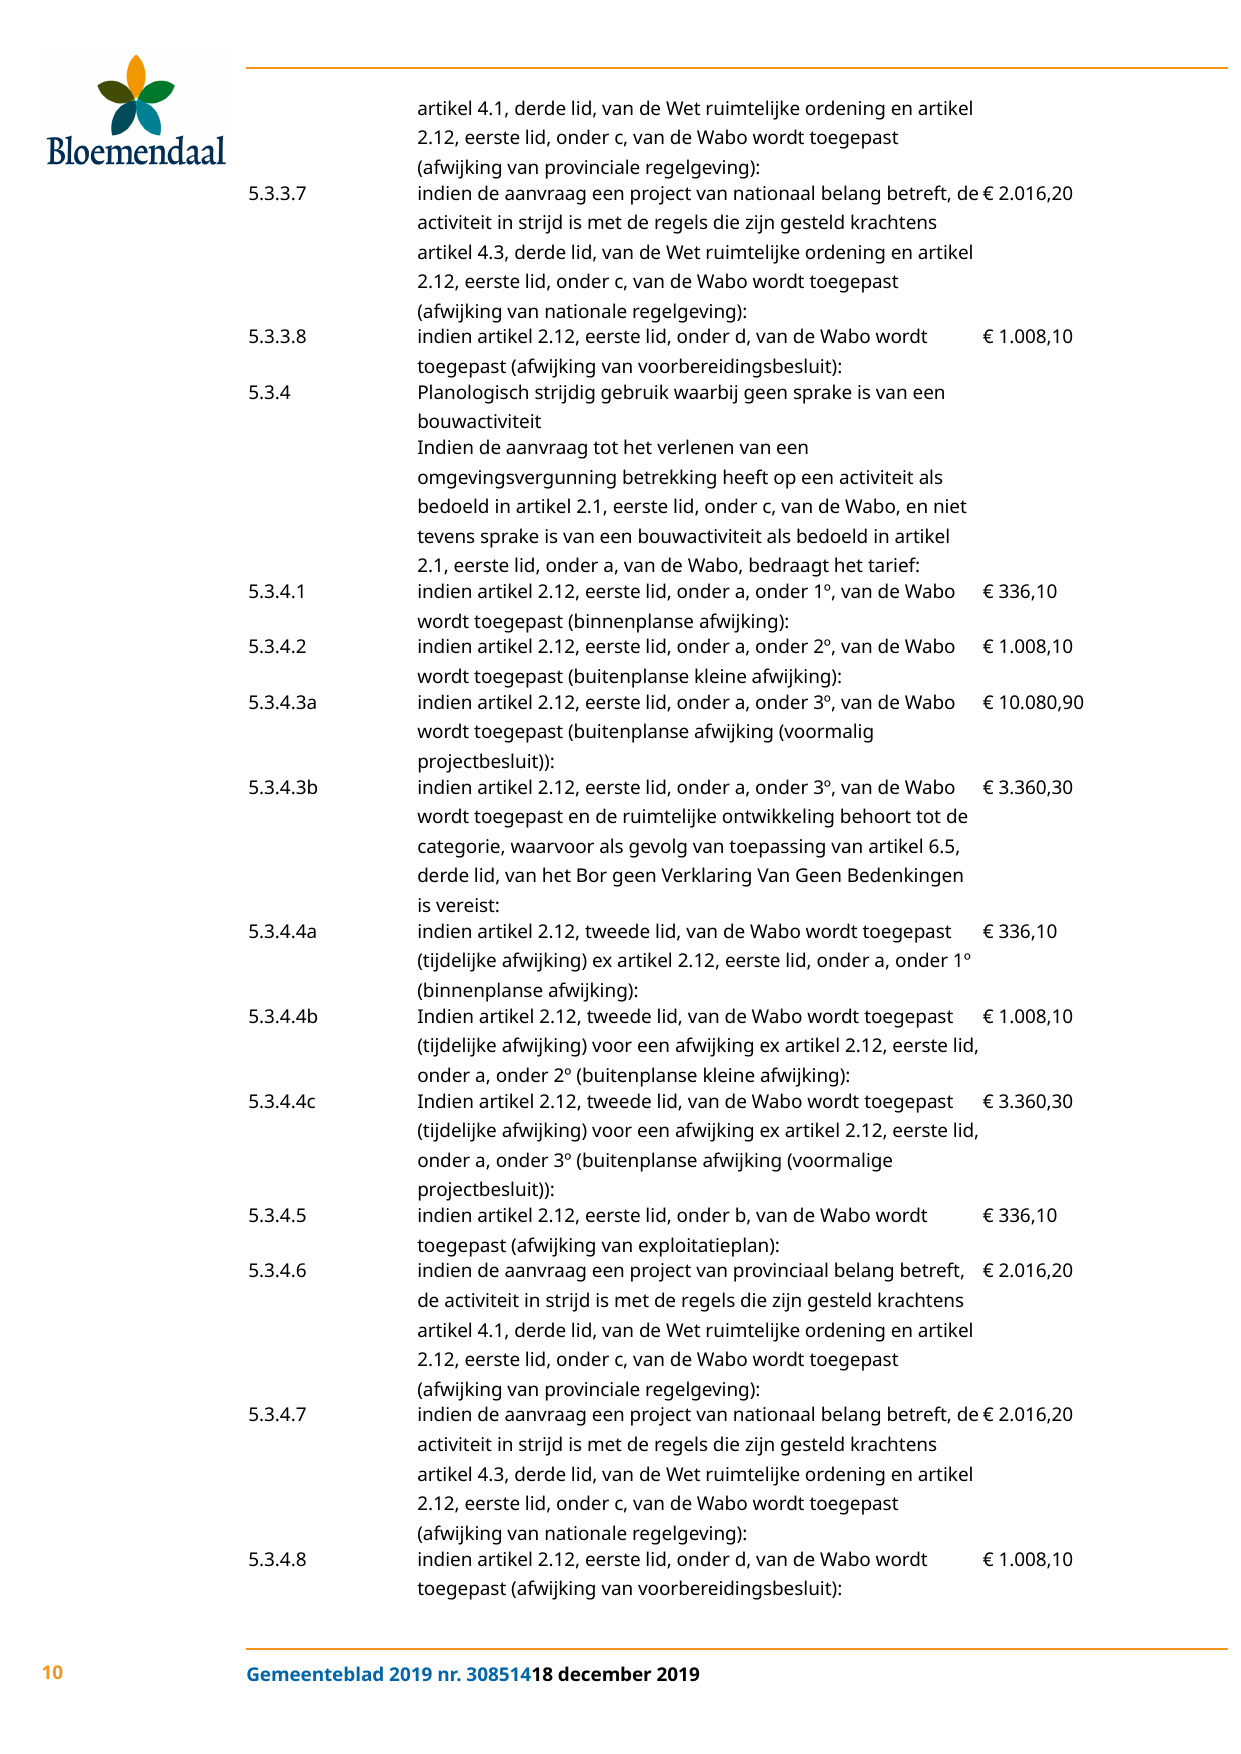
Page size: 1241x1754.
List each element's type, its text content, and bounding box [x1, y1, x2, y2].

table_cell 5.3.4 [248, 379, 417, 434]
table_cell indien artikel 2.12, tweede lid, van de Wabo wordt toegepast (tijdelijke afwijking) ex artikel 2.12, eerste lid, onder a, onder 1º (binnenplanse afwijking): [417, 918, 983, 1003]
table_cell artikel 4.1, derde lid, van de Wet ruimtelijke ordening en artikel 2.12, eerste lid, onder c, van de Wabo wordt toegepast (afwijking van provinciale regelgeving): [417, 95, 983, 180]
table_cell 5.3.4.3b [248, 774, 417, 918]
table_cell indien artikel 2.12, eerste lid, onder a, onder 3º, van de Wabo wordt toegepast en de ruimtelijke ontwikkeling behoort tot de categorie, waarvoor als gevolg van toepassing van artikel 6.5, derde lid, van het Bor geen Verklaring Van Geen Bedenkingen is vereist: [417, 774, 983, 918]
table_cell indien de aanvraag een project van provinciaal belang betreft, de activiteit in strijd is met de regels die zijn gesteld krachtens artikel 4.1, derde lid, van de Wet ruimtelijke ordening en artikel 2.12, eerste lid, onder c, van de Wabo wordt toegepast (afwijking van provinciale regelgeving): [417, 1258, 983, 1402]
table_cell [983, 95, 1152, 180]
table_cell 5.3.4.4c [248, 1088, 417, 1202]
table_cell € 3.360,30 [983, 774, 1152, 918]
table_cell indien artikel 2.12, eerste lid, onder a, onder 1º, van de Wabo wordt toegepast (binnenplanse afwijking): [417, 579, 983, 634]
table_cell indien de aanvraag een project van nationaal belang betreft, de activiteit in strijd is met de regels die zijn gesteld krachtens artikel 4.3, derde lid, van de Wet ruimtelijke ordening en artikel 2.12, eerste lid, onder c, van de Wabo wordt toegepast (afwijking van nationale regelgeving): [417, 1402, 983, 1546]
table_cell € 1.008,10 [983, 1003, 1152, 1088]
table_cell Indien de aanvraag tot het verlenen van een omgevingsvergunning betrekking heeft op een activiteit als bedoeld in artikel 2.1, eerste lid, onder c, van de Wabo, en niet tevens sprake is van een bouwactiviteit als bedoeld in artikel 2.1, eerste lid, onder a, van de Wabo, bedraagt het tarief: [417, 434, 983, 578]
table_cell indien artikel 2.12, eerste lid, onder d, van de Wabo wordt toegepast (afwijking van voorbereidingsbesluit): [417, 324, 983, 379]
table_cell indien de aanvraag een project van nationaal belang betreft, de activiteit in strijd is met de regels die zijn gesteld krachtens artikel 4.3, derde lid, van de Wet ruimtelijke ordening en artikel 2.12, eerste lid, onder c, van de Wabo wordt toegepast (afwijking van nationale regelgeving): [417, 180, 983, 324]
table_cell 5.3.4.8 [248, 1546, 417, 1601]
table_cell € 2.016,20 [983, 1258, 1152, 1402]
table_cell indien artikel 2.12, eerste lid, onder d, van de Wabo wordt toegepast (afwijking van voorbereidingsbesluit): [417, 1546, 983, 1601]
table_cell 5.3.3.8 [248, 324, 417, 379]
table_cell Indien artikel 2.12, tweede lid, van de Wabo wordt toegepast (tijdelijke afwijking) voor een afwijking ex artikel 2.12, eerste lid, onder a, onder 3º (buitenplanse afwijking (voormalige projectbesluit)): [417, 1088, 983, 1202]
table_cell 5.3.4.1 [248, 579, 417, 634]
table_cell € 2.016,20 [983, 1402, 1152, 1546]
table_cell € 2.016,20 [983, 180, 1152, 324]
table_cell [983, 379, 1152, 434]
table_cell 5.3.4.3a [248, 689, 417, 774]
table_cell 5.3.4.5 [248, 1202, 417, 1258]
table_cell € 10.080,90 [983, 689, 1152, 774]
table_cell Planologisch strijdig gebruik waarbij geen sprake is van een bouwactiviteit [417, 379, 983, 434]
table_cell Indien artikel 2.12, tweede lid, van de Wabo wordt toegepast (tijdelijke afwijking) voor een afwijking ex artikel 2.12, eerste lid, onder a, onder 2º (buitenplanse kleine afwijking): [417, 1003, 983, 1088]
table_cell € 1.008,10 [983, 324, 1152, 379]
table_cell 5.3.4.2 [248, 634, 417, 689]
table_cell 5.3.3.7 [248, 180, 417, 324]
table_cell indien artikel 2.12, eerste lid, onder a, onder 3º, van de Wabo wordt toegepast (buitenplanse afwijking (voormalig projectbesluit)): [417, 689, 983, 774]
table_cell 5.3.4.4a [248, 918, 417, 1003]
table_cell [248, 95, 417, 180]
table_cell € 1.008,10 [983, 634, 1152, 689]
table_cell [983, 434, 1152, 578]
table_cell 5.3.4.4b [248, 1003, 417, 1088]
table_cell 5.3.4.6 [248, 1258, 417, 1402]
table_cell € 336,10 [983, 579, 1152, 634]
picture [41, 47, 231, 172]
table_cell [248, 434, 417, 578]
table_cell € 3.360,30 [983, 1088, 1152, 1202]
table_cell 5.3.4.7 [248, 1402, 417, 1546]
table_cell € 336,10 [983, 918, 1152, 1003]
table_cell indien artikel 2.12, eerste lid, onder a, onder 2º, van de Wabo wordt toegepast (buitenplanse kleine afwijking): [417, 634, 983, 689]
table_cell indien artikel 2.12, eerste lid, onder b, van de Wabo wordt toegepast (afwijking van exploitatieplan): [417, 1202, 983, 1258]
table_cell € 336,10 [983, 1202, 1152, 1258]
table_cell € 1.008,10 [983, 1546, 1152, 1601]
